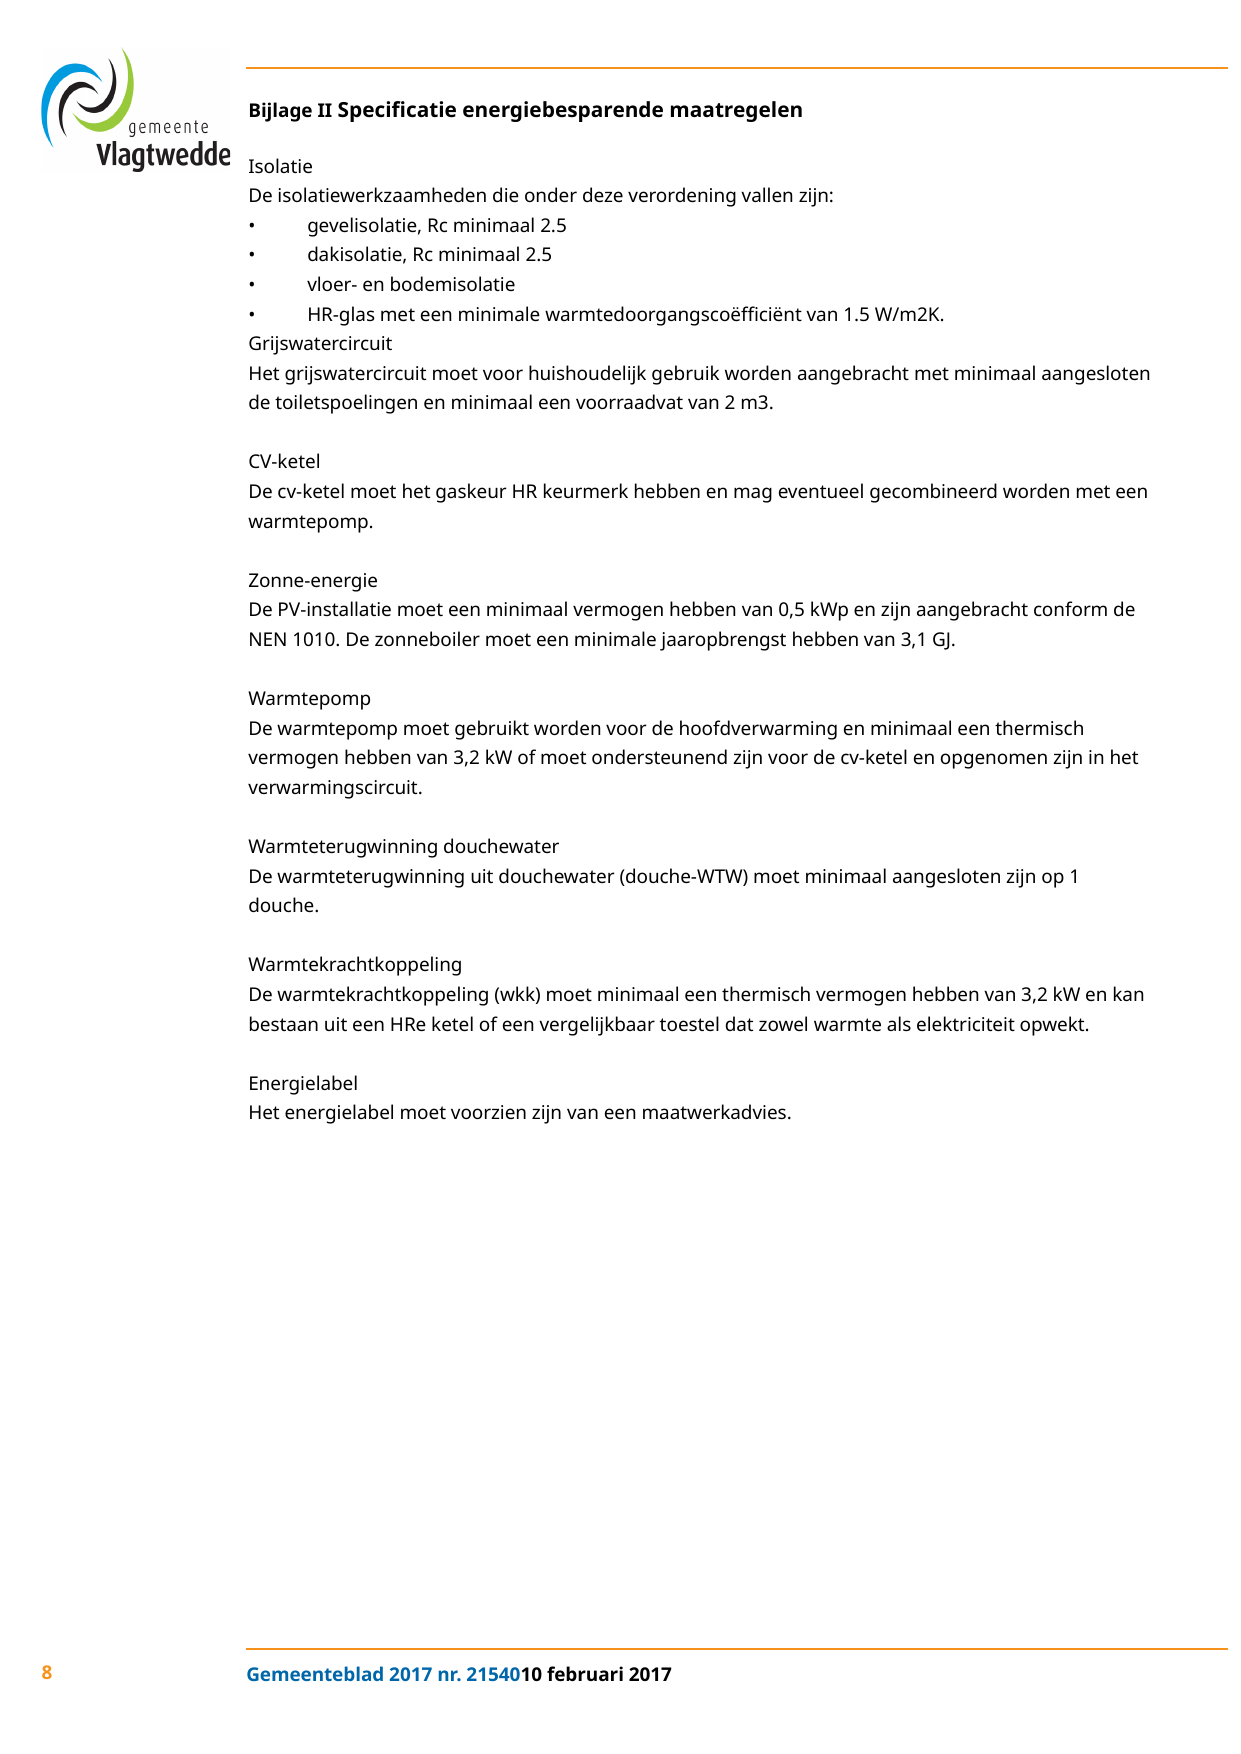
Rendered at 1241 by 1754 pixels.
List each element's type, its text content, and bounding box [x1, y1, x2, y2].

picture [41, 47, 231, 172]
text Het grijswatercircuit moet voor huishoudelijk gebruik worden aangebracht met minimaal aangesloten de toiletspoelingen en minimaal een voorraadvat van 2 m3. [248, 360, 1152, 415]
text Isolatie [248, 153, 1152, 179]
text De warmtekrachtkoppeling (wkk) moet minimaal een thermisch vermogen hebben van 3,2 kW en kan bestaan uit een HRe ketel of een vergelijkbaar toestel dat zowel warmte als elektriciteit opwekt. [248, 981, 1152, 1037]
text De warmtepomp moet gebruikt worden voor de hoofdverwarming en minimaal een thermisch vermogen hebben van 3,2 kW of moet ondersteunend zijn voor de cv-ketel en opgenomen zijn in het verwarmingscircuit. [248, 715, 1152, 800]
text Warmtekrachtkoppeling [248, 952, 1152, 977]
text Bijlage II Specificatie energiebesparende maatregelen [248, 95, 1152, 123]
text CV-ketel [248, 449, 1152, 474]
text De isolatiewerkzaamheden die onder deze verordening vallen zijn: [248, 182, 1152, 208]
text De cv-ketel moet het gaskeur HR keurmerk hebben en mag eventueel gecombineerd worden met een warmtepomp. [248, 478, 1152, 534]
text Zonne-energie [248, 567, 1152, 593]
list dakisolatie, Rc minimaal 2.5 [248, 242, 1152, 267]
list vloer- en bodemisolatie [248, 271, 1152, 297]
text Warmteterugwinning douchewater [248, 833, 1152, 859]
list gevelisolatie, Rc minimaal 2.5 [248, 212, 1152, 238]
text Warmtepomp [248, 685, 1152, 711]
text Grijswatercircuit [248, 330, 1152, 356]
text Energielabel [248, 1070, 1152, 1096]
text Het energielabel moet voorzien zijn van een maatwerkadvies. [248, 1099, 1152, 1125]
text De PV-installatie moet een minimaal vermogen hebben van 0,5 kWp en zijn aangebracht conform de NEN 1010. De zonneboiler moet een minimale jaaropbrengst hebben van 3,1 GJ. [248, 597, 1152, 652]
text De warmteterugwinning uit douchewater (douche-WTW) moet minimaal aangesloten zijn op 1 douche. [248, 863, 1152, 918]
list HR-glas met een minimale warmtedoorgangscoëfficiënt van 1.5 W/m2K. [248, 301, 1152, 327]
